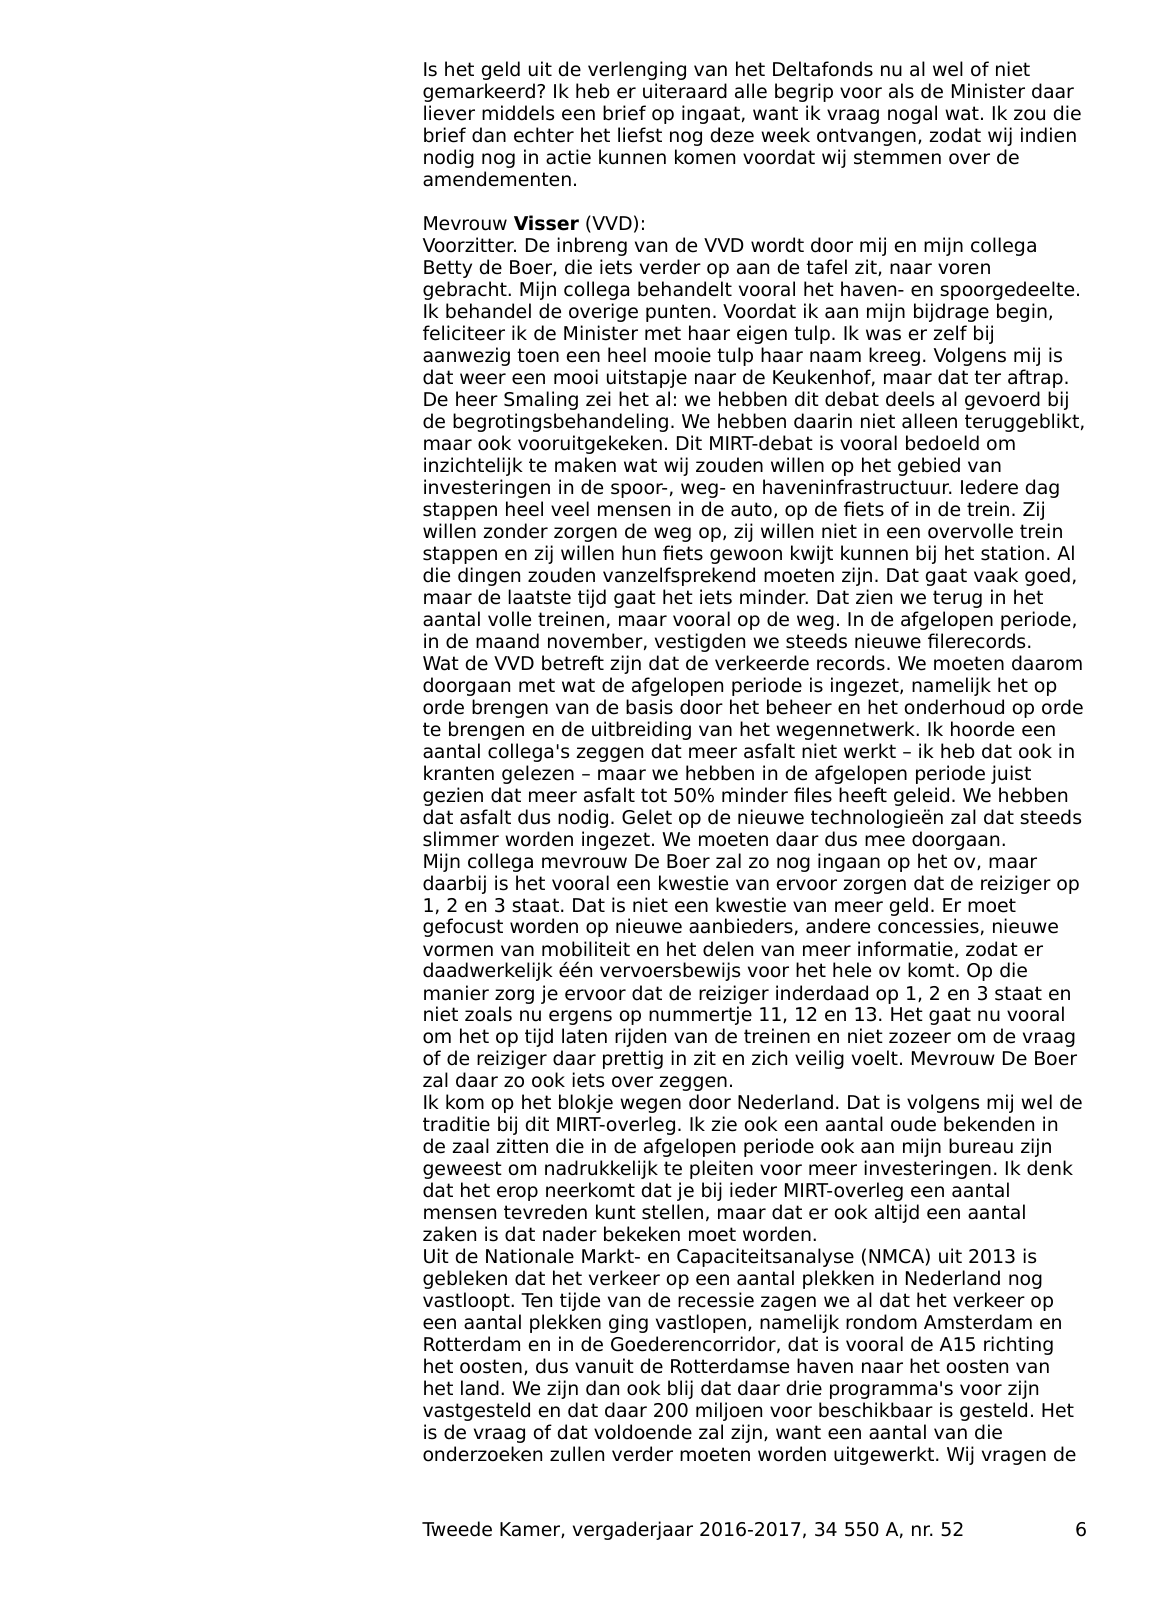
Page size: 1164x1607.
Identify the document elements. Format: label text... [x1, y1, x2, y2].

text Uit de Nationale Markt- en Capaciteitsanalyse (NMCA) uit 2013 is gebleken dat het verkeer op een aantal plekken in Nederland nog vastloopt. Ten tijde van de recessie zagen we al dat het verkeer op een aantal plekken ging vastlopen, namelijk rondom Amsterdam en Rotterdam en in de Goederencorridor, dat is vooral de A15 richting het oosten, dus vanuit de Rotterdamse haven naar het oosten van het land. We zijn dan ook blij dat daar drie programma's voor zijn vastgesteld en dat daar 200 miljoen voor beschikbaar is gesteld. Het is de vraag of dat voldoende zal zijn, want een aantal van die onderzoeken zullen verder moeten worden uitgewerkt. Wij vragen de [422, 1246, 1087, 1466]
text Mevrouw Visser (VVD): [422, 213, 1087, 235]
text Ik kom op het blokje wegen door Nederland. Dat is volgens mij wel de traditie bij dit MIRT-overleg. Ik zie ook een aantal oude bekenden in de zaal zitten die in de afgelopen periode ook aan mijn bureau zijn geweest om nadrukkelijk te pleiten voor meer investeringen. Ik denk dat het erop neerkomt dat je bij ieder MIRT-overleg een aantal mensen tevreden kunt stellen, maar dat er ook altijd een aantal zaken is dat nader bekeken moet worden. [422, 1092, 1087, 1246]
text Wat de VVD betreft zijn dat de verkeerde records. We moeten daarom doorgaan met wat de afgelopen periode is ingezet, namelijk het op orde brengen van de basis door het beheer en het onderhoud op orde te brengen en de uitbreiding van het wegennetwerk. Ik hoorde een aantal collega's zeggen dat meer asfalt niet werkt – ik heb dat ook in kranten gelezen – maar we hebben in de afgelopen periode juist gezien dat meer asfalt tot 50% minder files heeft geleid. We hebben dat asfalt dus nodig. Gelet op de nieuwe technologieën zal dat steeds slimmer worden ingezet. We moeten daar dus mee doorgaan. [422, 653, 1087, 851]
text Is het geld uit de verlenging van het Deltafonds nu al wel of niet gemarkeerd? Ik heb er uiteraard alle begrip voor als de Minister daar liever middels een brief op ingaat, want ik vraag nogal wat. Ik zou die brief dan echter het liefst nog deze week ontvangen, zodat wij indien nodig nog in actie kunnen komen voordat wij stemmen over de amendementen. [422, 59, 1087, 191]
text De heer Smaling zei het al: we hebben dit debat deels al gevoerd bij de begrotingsbehandeling. We hebben daarin niet alleen teruggeblikt, maar ook vooruitgekeken. Dit MIRT-debat is vooral bedoeld om inzichtelijk te maken wat wij zouden willen op het gebied van investeringen in de spoor-, weg- en haveninfrastructuur. Iedere dag stappen heel veel mensen in de auto, op de fiets of in de trein. Zij willen zonder zorgen de weg op, zij willen niet in een overvolle trein stappen en zij willen hun fiets gewoon kwijt kunnen bij het station. Al die dingen zouden vanzelfsprekend moeten zijn. Dat gaat vaak goed, maar de laatste tijd gaat het iets minder. Dat zien we terug in het aantal volle treinen, maar vooral op de weg. In de afgelopen periode, in de maand november, vestigden we steeds nieuwe filerecords. [422, 389, 1087, 653]
text Voorzitter. De inbreng van de VVD wordt door mij en mijn collega Betty de Boer, die iets verder op aan de tafel zit, naar voren gebracht. Mijn collega behandelt vooral het haven- en spoorgedeelte. Ik behandel de overige punten. Voordat ik aan mijn bijdrage begin, feliciteer ik de Minister met haar eigen tulp. Ik was er zelf bij aanwezig toen een heel mooie tulp haar naam kreeg. Volgens mij is dat weer een mooi uitstapje naar de Keukenhof, maar dat ter aftrap. [422, 235, 1087, 389]
text Mijn collega mevrouw De Boer zal zo nog ingaan op het ov, maar daarbij is het vooral een kwestie van ervoor zorgen dat de reiziger op 1, 2 en 3 staat. Dat is niet een kwestie van meer geld. Er moet gefocust worden op nieuwe aanbieders, andere concessies, nieuwe vormen van mobiliteit en het delen van meer informatie, zodat er daadwerkelijk één vervoersbewijs voor het hele ov komt. Op die manier zorg je ervoor dat de reiziger inderdaad op 1, 2 en 3 staat en niet zoals nu ergens op nummertje 11, 12 en 13. Het gaat nu vooral om het op tijd laten rijden van de treinen en niet zozeer om de vraag of de reiziger daar prettig in zit en zich veilig voelt. Mevrouw De Boer zal daar zo ook iets over zeggen. [422, 851, 1087, 1092]
